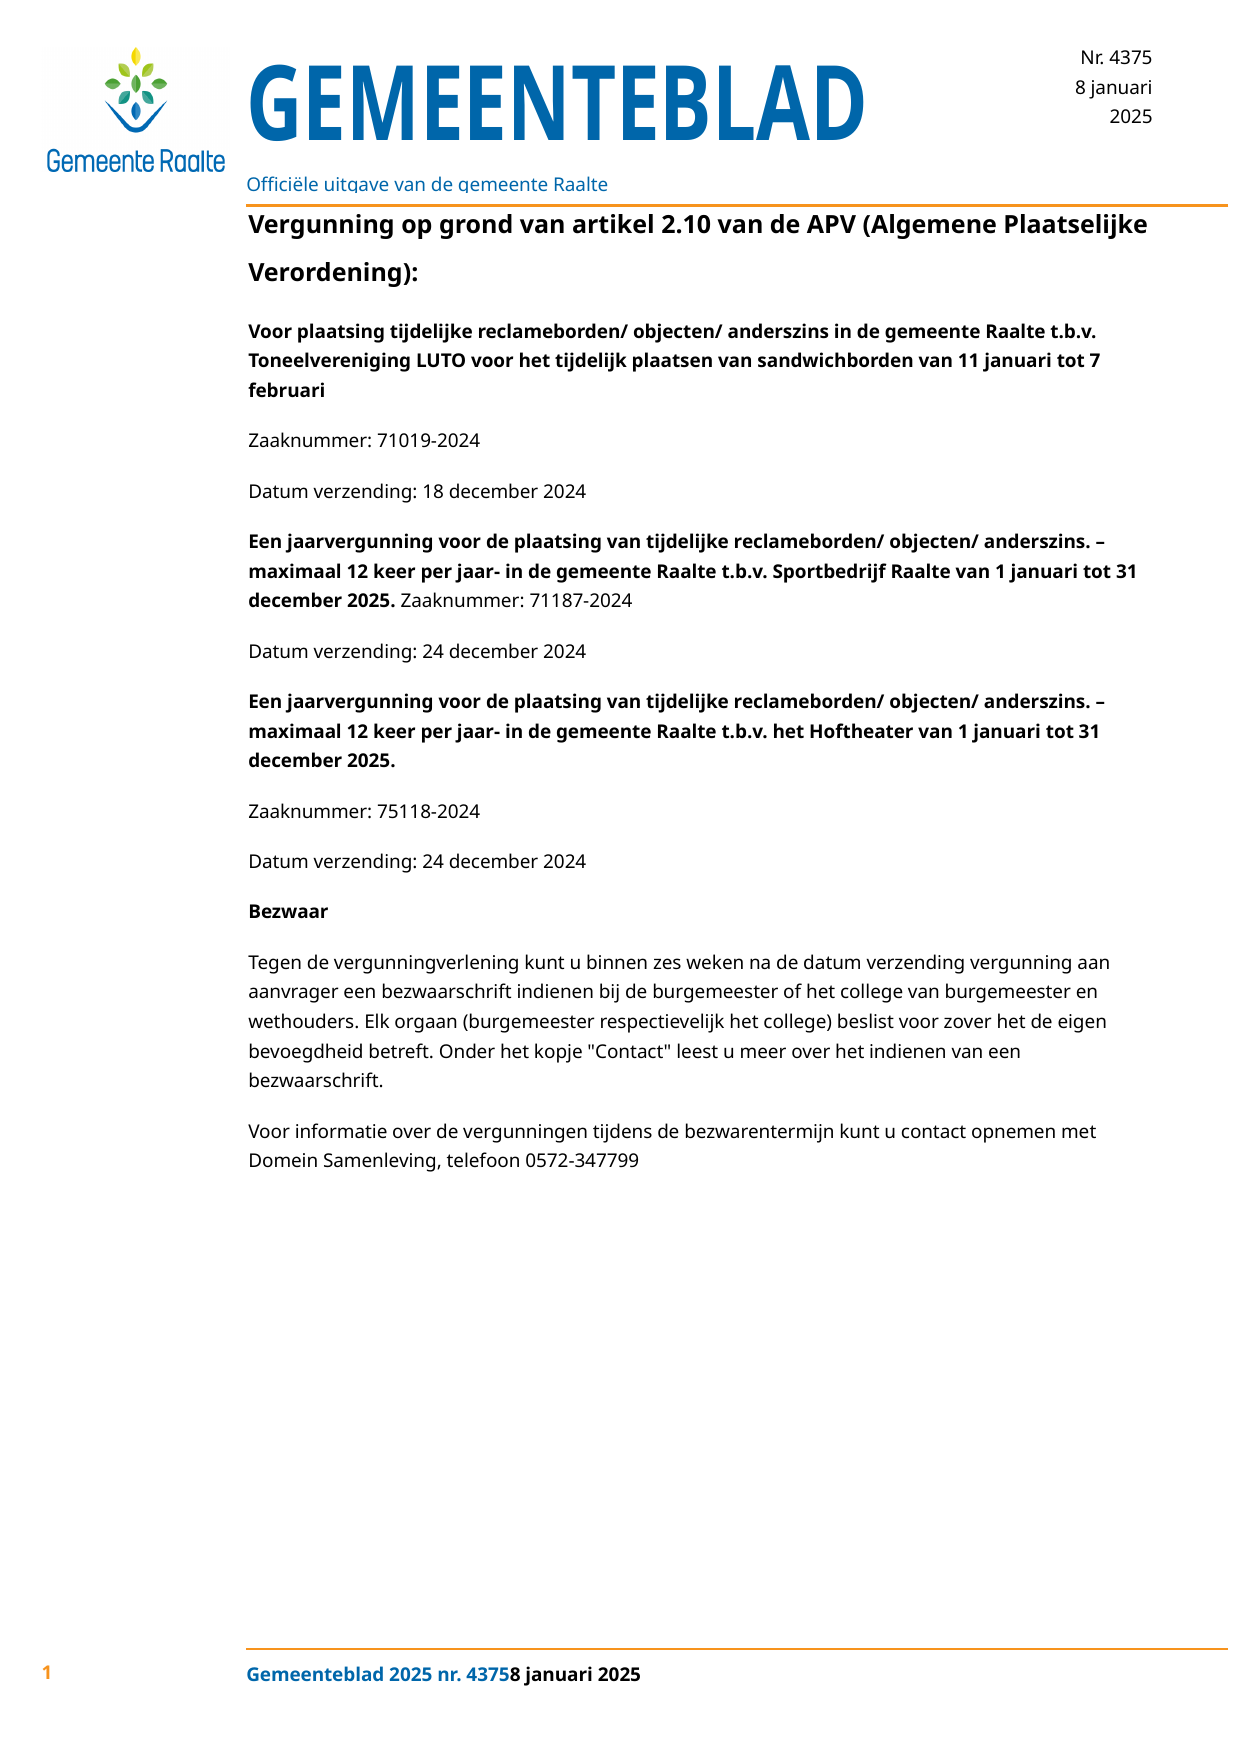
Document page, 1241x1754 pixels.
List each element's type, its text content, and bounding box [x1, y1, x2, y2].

text Vergunning op grond van artikel 2.10 van de APV (Algemene Plaatselijke Verordening): [248, 207, 1152, 288]
text Voor informatie over de vergunningen tijdens de bezwarentermijn kunt u contact opnemen met Domein Samenleving, telefoon 0572-347799 [248, 1118, 1152, 1173]
text Zaaknummer: 71019-2024 [248, 427, 1152, 453]
text Een jaarvergunning voor de plaatsing van tijdelijke reclameborden/ objecten/ anderszins. – maximaal 12 keer per jaar- in de gemeente Raalte t.b.v. Sportbedrijf Raalte van 1 januari tot 31 december 2025. Zaaknummer: 71187-2024 [248, 528, 1152, 613]
picture [41, 47, 231, 172]
text Datum verzending: 24 december 2024 [248, 848, 1152, 874]
text Voor plaatsing tijdelijke reclameborden/ objecten/ anderszins in de gemeente Raalte t.b.v. Toneelvereniging LUTO voor het tijdelijk plaatsen van sandwichborden van 11 januari tot 7 februari [248, 318, 1152, 403]
text Zaaknummer: 75118-2024 [248, 798, 1152, 824]
text Bezwaar [248, 899, 1152, 924]
text Een jaarvergunning voor de plaatsing van tijdelijke reclameborden/ objecten/ anderszins. – maximaal 12 keer per jaar- in de gemeente Raalte t.b.v. het Hoftheater van 1 januari tot 31 december 2025. [248, 688, 1152, 773]
text Tegen de vergunningverlening kunt u binnen zes weken na de datum verzending vergunning aan aanvrager een bezwaarschrift indienen bij de burgemeester of het college van burgemeester en wethouders. Elk orgaan (burgemeester respectievelijk het college) beslist voor zover het de eigen bevoegdheid betreft. Onder het kopje "Contact" leest u meer over het indienen van een bezwaarschrift. [248, 949, 1152, 1093]
text Datum verzending: 18 december 2024 [248, 478, 1152, 504]
text Datum verzending: 24 december 2024 [248, 638, 1152, 664]
